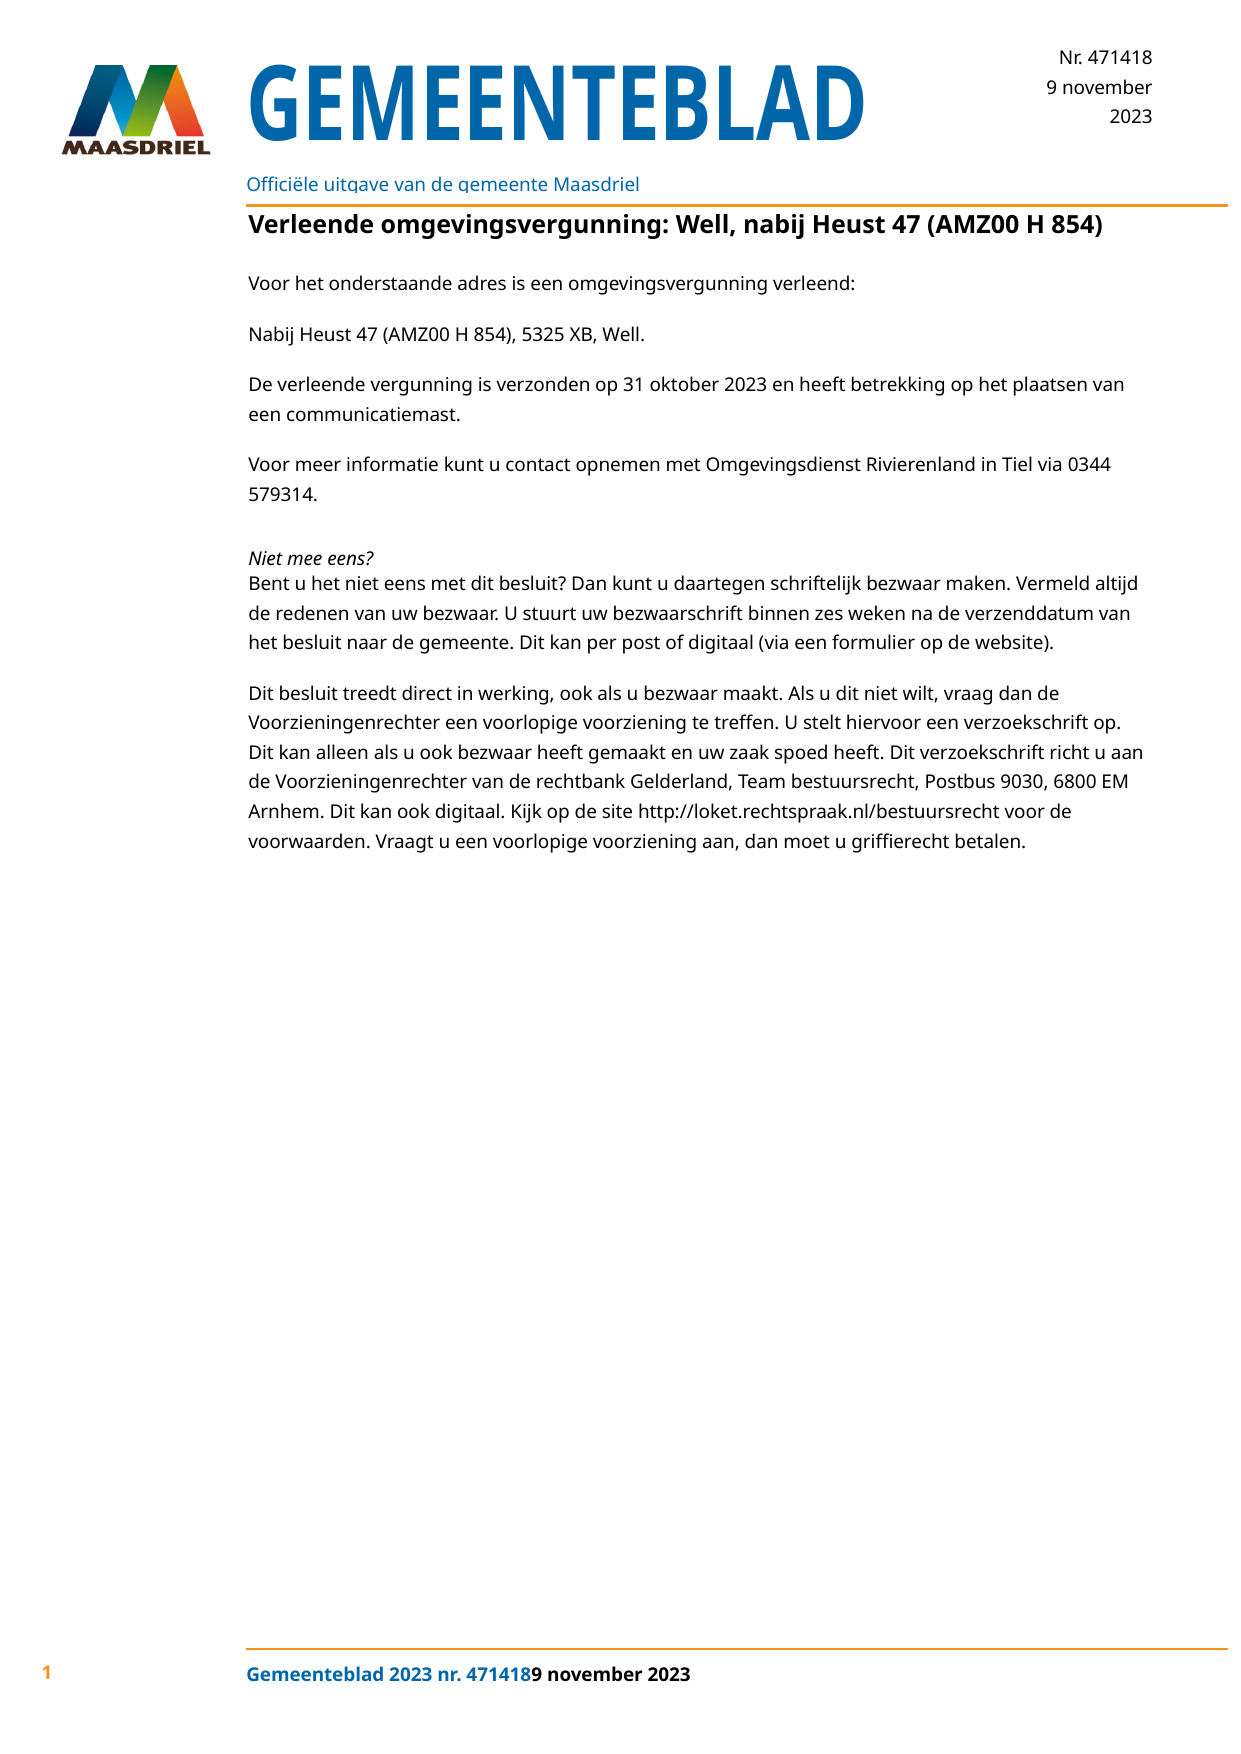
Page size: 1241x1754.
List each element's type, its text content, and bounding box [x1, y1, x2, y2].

text De verleende vergunning is verzonden op 31 oktober 2023 en heeft betrekking op het plaatsen van een communicatiemast. [248, 371, 1152, 426]
picture [41, 47, 231, 172]
text Voor het onderstaande adres is een omgevingsvergunning verleend: [248, 270, 1152, 296]
text Voor meer informatie kunt u contact opnemen met Omgevingsdienst Rivierenland in Tiel via 0344 579314. [248, 451, 1152, 506]
text Verleende omgevingsvergunning: Well, nabij Heust 47 (AMZ00 H 854) [248, 207, 1152, 241]
text Niet mee eens? [248, 545, 1152, 570]
text Bent u het niet eens met dit besluit? Dan kunt u daartegen schriftelijk bezwaar maken. Vermeld altijd de redenen van uw bezwaar. U stuurt uw bezwaarschrift binnen zes weken na de verzenddatum van het besluit naar de gemeente. Dit kan per post of digitaal (via een formulier op de website). [248, 570, 1152, 655]
text Nabij Heust 47 (AMZ00 H 854), 5325 XB, Well. [248, 321, 1152, 346]
text Dit besluit treedt direct in werking, ook als u bezwaar maakt. Als u dit niet wilt, vraag dan de Voorzieningenrechter een voorlopige voorziening te treffen. U stelt hiervoor een verzoekschrift op. Dit kan alleen als u ook bezwaar heeft gemaakt en uw zaak spoed heeft. Dit verzoekschrift richt u aan de Voorzieningenrechter van de rechtbank Gelderland, Team bestuursrecht, Postbus 9030, 6800 EM Arnhem. Dit kan ook digitaal. Kijk op de site http://loket.rechtspraak.nl/bestuursrecht voor de voorwaarden. Vraagt u een voorlopige voorziening aan, dan moet u griffierecht betalen. [248, 680, 1152, 854]
